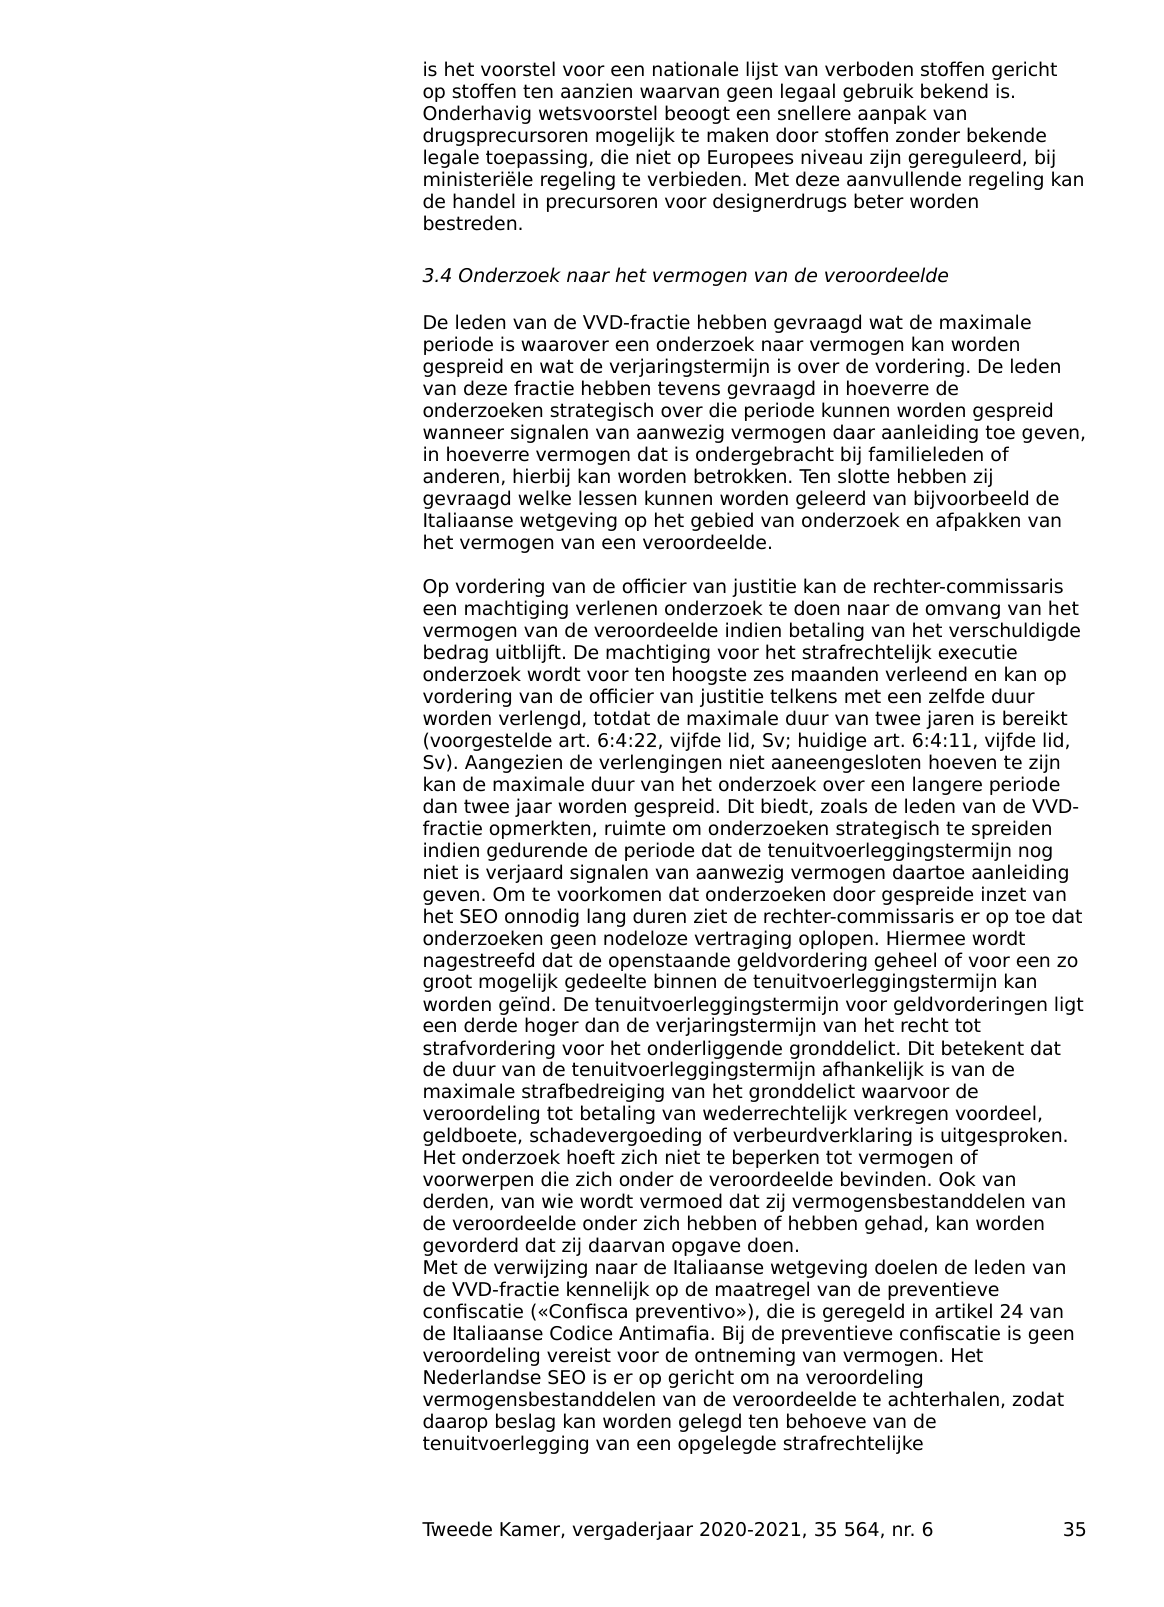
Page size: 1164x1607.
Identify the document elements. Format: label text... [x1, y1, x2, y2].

text is het voorstel voor een nationale lijst van verboden stoffen gericht op stoffen ten aanzien waarvan geen legaal gebruik bekend is. Onderhavig wetsvoorstel beoogt een snellere aanpak van drugsprecursoren mogelijk te maken door stoffen zonder bekende legale toepassing, die niet op Europees niveau zijn gereguleerd, bij ministeriële regeling te verbieden. Met deze aanvullende regeling kan de handel in precursoren voor designerdrugs beter worden bestreden. [422, 59, 1087, 235]
text Het onderzoek hoeft zich niet te beperken tot vermogen of voorwerpen die zich onder de veroordeelde bevinden. Ook van derden, van wie wordt vermoed dat zij vermogensbestanddelen van de veroordeelde onder zich hebben of hebben gehad, kan worden gevorderd dat zij daarvan opgave doen. [422, 1147, 1087, 1257]
text Met de verwijzing naar de Italiaanse wetgeving doelen de leden van de VVD-fractie kennelijk op de maatregel van de preventieve confiscatie («Confisca preventivo»), die is geregeld in artikel 24 van de Italiaanse Codice Antimafia. Bij de preventieve confiscatie is geen veroordeling vereist voor de ontneming van vermogen. Het Nederlandse SEO is er op gericht om na veroordeling vermogensbestanddelen van de veroordeelde te achterhalen, zodat daarop beslag kan worden gelegd ten behoeve van de tenuitvoerlegging van een opgelegde strafrechtelijke [422, 1257, 1087, 1455]
subtitle 3.4 Onderzoek naar het vermogen van de veroordeelde [422, 265, 1087, 287]
text De leden van de VVD-fractie hebben gevraagd wat de maximale periode is waarover een onderzoek naar vermogen kan worden gespreid en wat de verjaringstermijn is over de vordering. De leden van deze fractie hebben tevens gevraagd in hoeverre de onderzoeken strategisch over die periode kunnen worden gespreid wanneer signalen van aanwezig vermogen daar aanleiding toe geven, in hoeverre vermogen dat is ondergebracht bij familieleden of anderen, hierbij kan worden betrokken. Ten slotte hebben zij gevraagd welke lessen kunnen worden geleerd van bijvoorbeeld de Italiaanse wetgeving op het gebied van onderzoek en afpakken van het vermogen van een veroordeelde. [422, 312, 1087, 554]
text Op vordering van de officier van justitie kan de rechter-commissaris een machtiging verlenen onderzoek te doen naar de omvang van het vermogen van de veroordeelde indien betaling van het verschuldigde bedrag uitblijft. De machtiging voor het strafrechtelijk executie onderzoek wordt voor ten hoogste zes maanden verleend en kan op vordering van de officier van justitie telkens met een zelfde duur worden verlengd, totdat de maximale duur van twee jaren is bereikt (voorgestelde art. 6:4:22, vijfde lid, Sv; huidige art. 6:4:11, vijfde lid, Sv). Aangezien de verlengingen niet aaneengesloten hoeven te zijn kan de maximale duur van het onderzoek over een langere periode dan twee jaar worden gespreid. Dit biedt, zoals de leden van de VVD-fractie opmerkten, ruimte om onderzoeken strategisch te spreiden indien gedurende de periode dat de tenuitvoerleggingstermijn nog niet is verjaard signalen van aanwezig vermogen daartoe aanleiding geven. Om te voorkomen dat onderzoeken door gespreide inzet van het SEO onnodig lang duren ziet de rechter-commissaris er op toe dat onderzoeken geen nodeloze vertraging oplopen. Hiermee wordt nagestreefd dat de openstaande geldvordering geheel of voor een zo groot mogelijk gedeelte binnen de tenuitvoerleggingstermijn kan worden geïnd. De tenuitvoerleggingstermijn voor geldvorderingen ligt een derde hoger dan de verjaringstermijn van het recht tot strafvordering voor het onderliggende gronddelict. Dit betekent dat de duur van de tenuitvoerleggingstermijn afhankelijk is van de maximale strafbedreiging van het gronddelict waarvoor de veroordeling tot betaling van wederrechtelijk verkregen voordeel, geldboete, schadevergoeding of verbeurdverklaring is uitgesproken. [422, 576, 1087, 1147]
